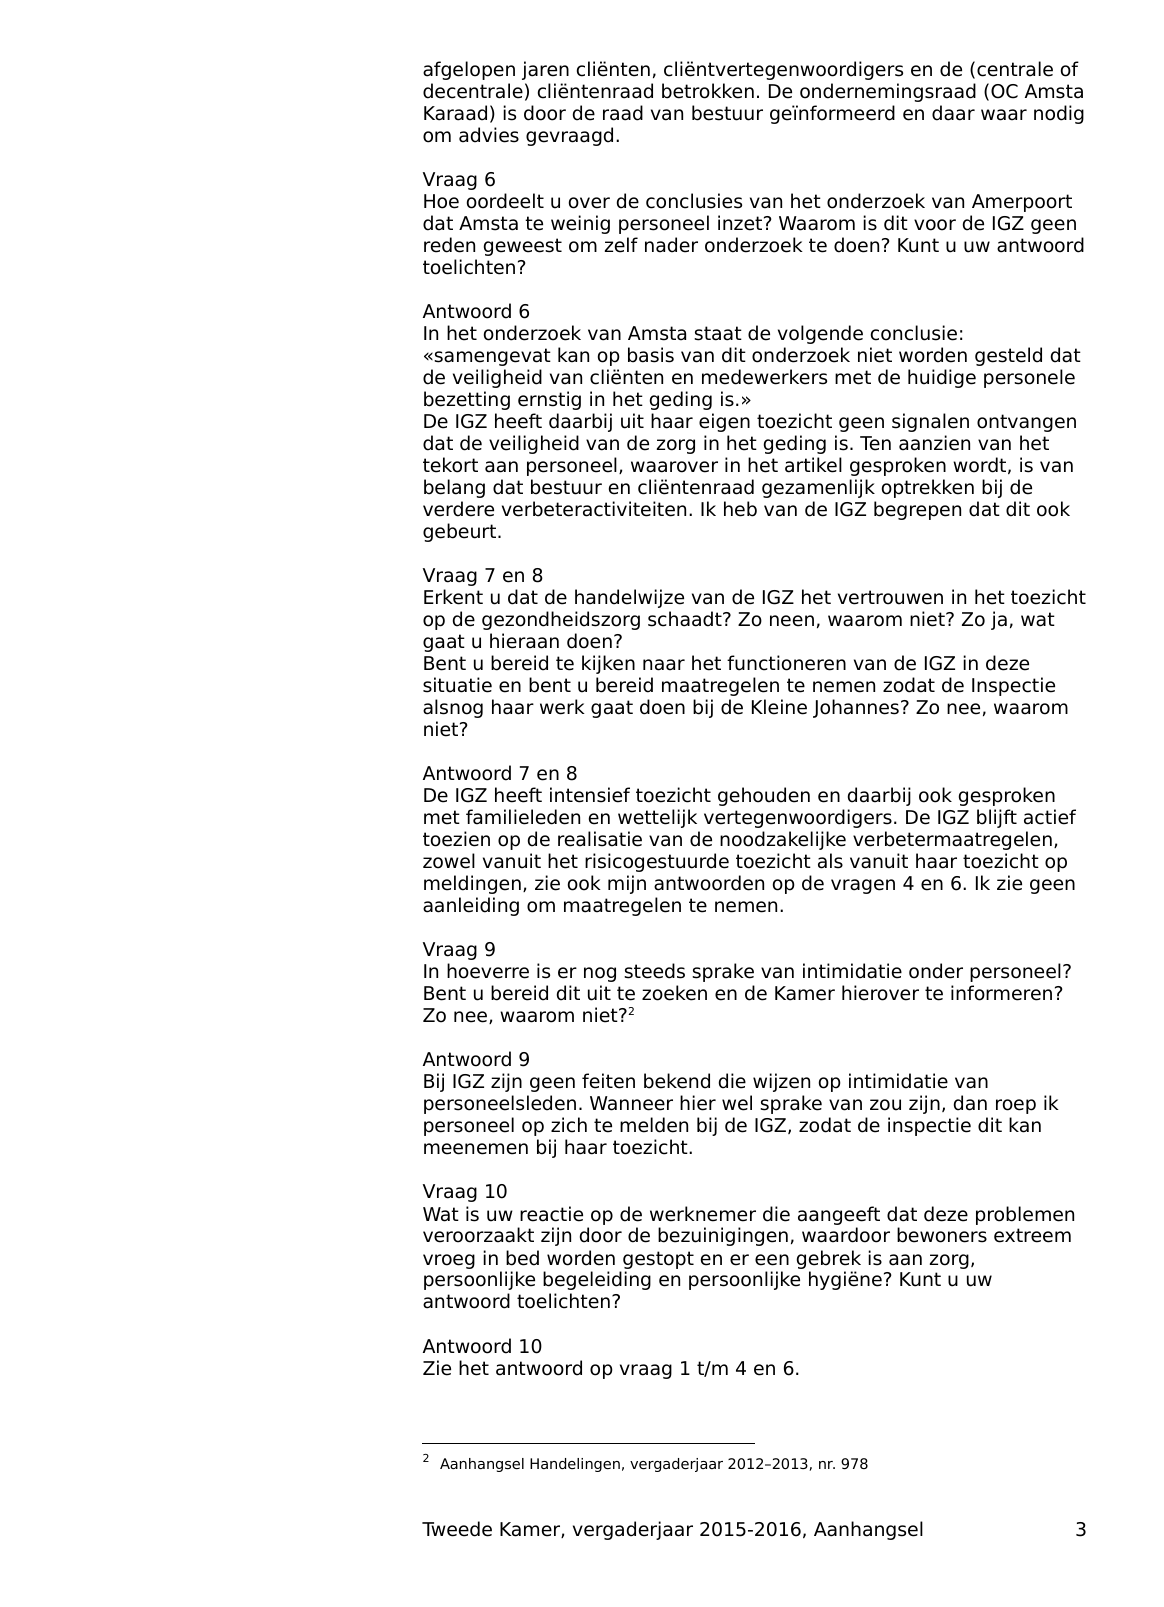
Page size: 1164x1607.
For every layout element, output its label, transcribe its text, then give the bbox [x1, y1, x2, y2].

text Antwoord 6 [422, 301, 1087, 323]
text Bij IGZ zijn geen feiten bekend die wijzen op intimidatie van personeelsleden. Wanneer hier wel sprake van zou zijn, dan roep ik personeel op zich te melden bij de IGZ, zodat de inspectie dit kan meenemen bij haar toezicht. [422, 1071, 1087, 1159]
text Zie het antwoord op vraag 1 t/m 4 en 6. [422, 1357, 1087, 1379]
text Vraag 9 [422, 939, 1087, 961]
text Antwoord 7 en 8 [422, 763, 1087, 785]
text Wat is uw reactie op de werknemer die aangeeft dat deze problemen veroorzaakt zijn door de bezuinigingen, waardoor bewoners extreem vroeg in bed worden gestopt en er een gebrek is aan zorg, persoonlijke begeleiding en persoonlijke hygiëne? Kunt u uw antwoord toelichten? [422, 1203, 1087, 1313]
text De IGZ heeft daarbij uit haar eigen toezicht geen signalen ontvangen dat de veiligheid van de zorg in het geding is. Ten aanzien van het tekort aan personeel, waarover in het artikel gesproken wordt, is van belang dat bestuur en cliëntenraad gezamenlijk optrekken bij de verdere verbeteractiviteiten. Ik heb van de IGZ begrepen dat dit ook gebeurt. [422, 411, 1087, 543]
text In het onderzoek van Amsta staat de volgende conclusie: «samengevat kan op basis van dit onderzoek niet worden gesteld dat de veiligheid van cliënten en medewerkers met de huidige personele bezetting ernstig in het geding is.» [422, 323, 1087, 411]
text Antwoord 10 [422, 1336, 1087, 1357]
text Aanhangsel Handelingen, vergaderjaar 2012–2013, nr. 978 [422, 1452, 1087, 1474]
text Vraag 10 [422, 1181, 1087, 1203]
text Vraag 6 [422, 169, 1087, 191]
text Antwoord 9 [422, 1049, 1087, 1071]
text Bent u bereid te kijken naar het functioneren van de IGZ in deze situatie en bent u bereid maatregelen te nemen zodat de Inspectie alsnog haar werk gaat doen bij de Kleine Johannes? Zo nee, waarom niet? [422, 653, 1087, 741]
text In hoeverre is er nog steeds sprake van intimidatie onder personeel? Bent u bereid dit uit te zoeken en de Kamer hierover te informeren? Zo nee, waarom niet? [422, 961, 1087, 1027]
text afgelopen jaren cliënten, cliëntvertegenwoordigers en de (centrale of decentrale) cliëntenraad betrokken. De ondernemingsraad (OC Amsta Karaad) is door de raad van bestuur geïnformeerd en daar waar nodig om advies gevraagd. [422, 59, 1087, 147]
text Erkent u dat de handelwijze van de IGZ het vertrouwen in het toezicht op de gezondheidszorg schaadt? Zo neen, waarom niet? Zo ja, wat gaat u hieraan doen? [422, 587, 1087, 653]
text De IGZ heeft intensief toezicht gehouden en daarbij ook gesproken met familieleden en wettelijk vertegenwoordigers. De IGZ blijft actief toezien op de realisatie van de noodzakelijke verbetermaatregelen, zowel vanuit het risicogestuurde toezicht als vanuit haar toezicht op meldingen, zie ook mijn antwoorden op de vragen 4 en 6. Ik zie geen aanleiding om maatregelen te nemen. [422, 785, 1087, 917]
text Vraag 7 en 8 [422, 565, 1087, 587]
text Hoe oordeelt u over de conclusies van het onderzoek van Amerpoort dat Amsta te weinig personeel inzet? Waarom is dit voor de IGZ geen reden geweest om zelf nader onderzoek te doen? Kunt u uw antwoord toelichten? [422, 191, 1087, 279]
